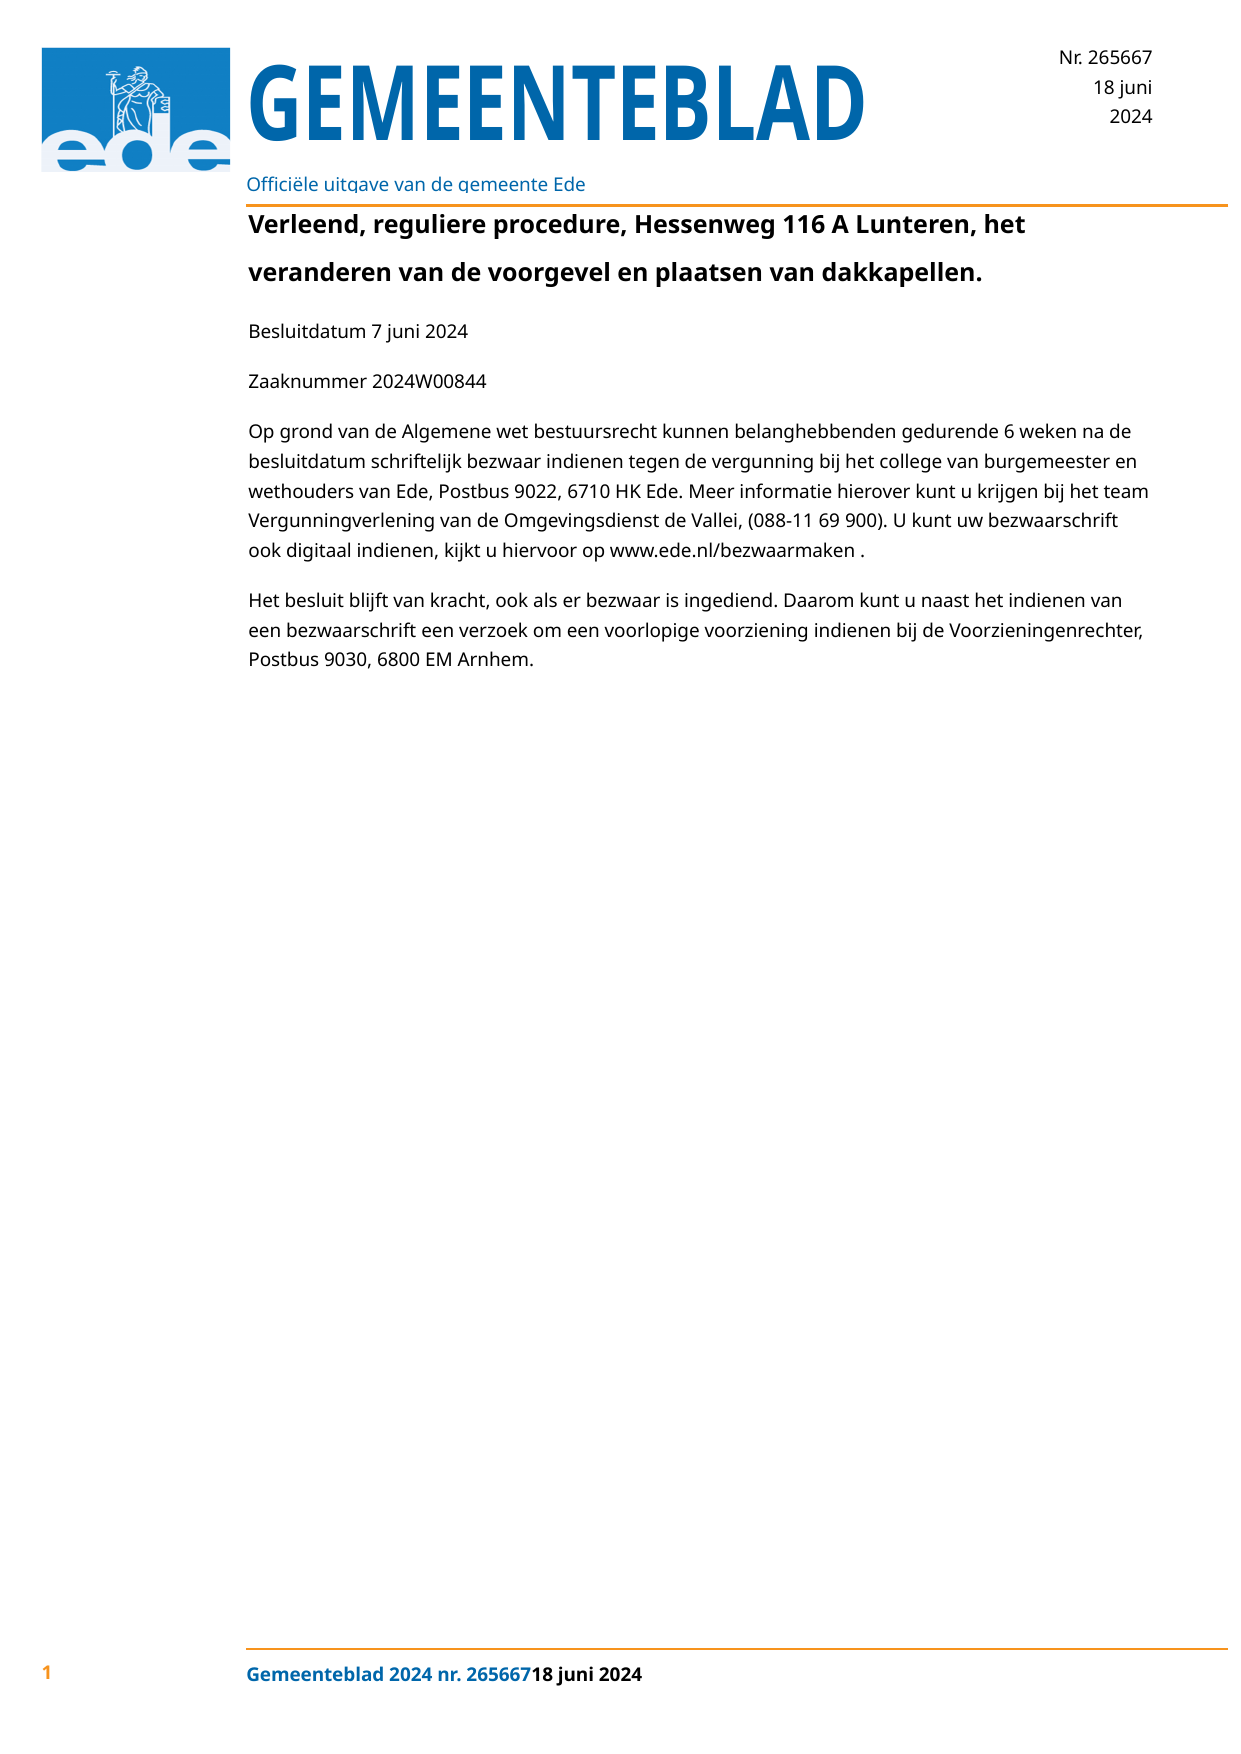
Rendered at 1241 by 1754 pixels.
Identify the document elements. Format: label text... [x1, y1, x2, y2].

picture [41, 47, 231, 172]
text Besluitdatum 7 juni 2024 [248, 318, 1152, 344]
text Op grond van de Algemene wet bestuursrecht kunnen belanghebbenden gedurende 6 weken na de besluitdatum schriftelijk bezwaar indienen tegen de vergunning bij het college van burgemeester en wethouders van Ede, Postbus 9022, 6710 HK Ede. Meer informatie hierover kunt u krijgen bij het team Vergunningverlening van de Omgevingsdienst de Vallei, (088-11 69 900). U kunt uw bezwaarschrift ook digitaal indienen, kijkt u hiervoor op www.ede.nl/bezwaarmaken . [248, 419, 1152, 563]
text Verleend, reguliere procedure, Hessenweg 116 A Lunteren, het veranderen van de voorgevel en plaatsen van dakkapellen. [248, 207, 1152, 288]
text Het besluit blijft van kracht, ook als er bezwaar is ingediend. Daarom kunt u naast het indienen van een bezwaarschrift een verzoek om een voorlopige voorziening indienen bij de Voorzieningenrechter, Postbus 9030, 6800 EM Arnhem. [248, 587, 1152, 672]
text Zaaknummer 2024W00844 [248, 368, 1152, 394]
